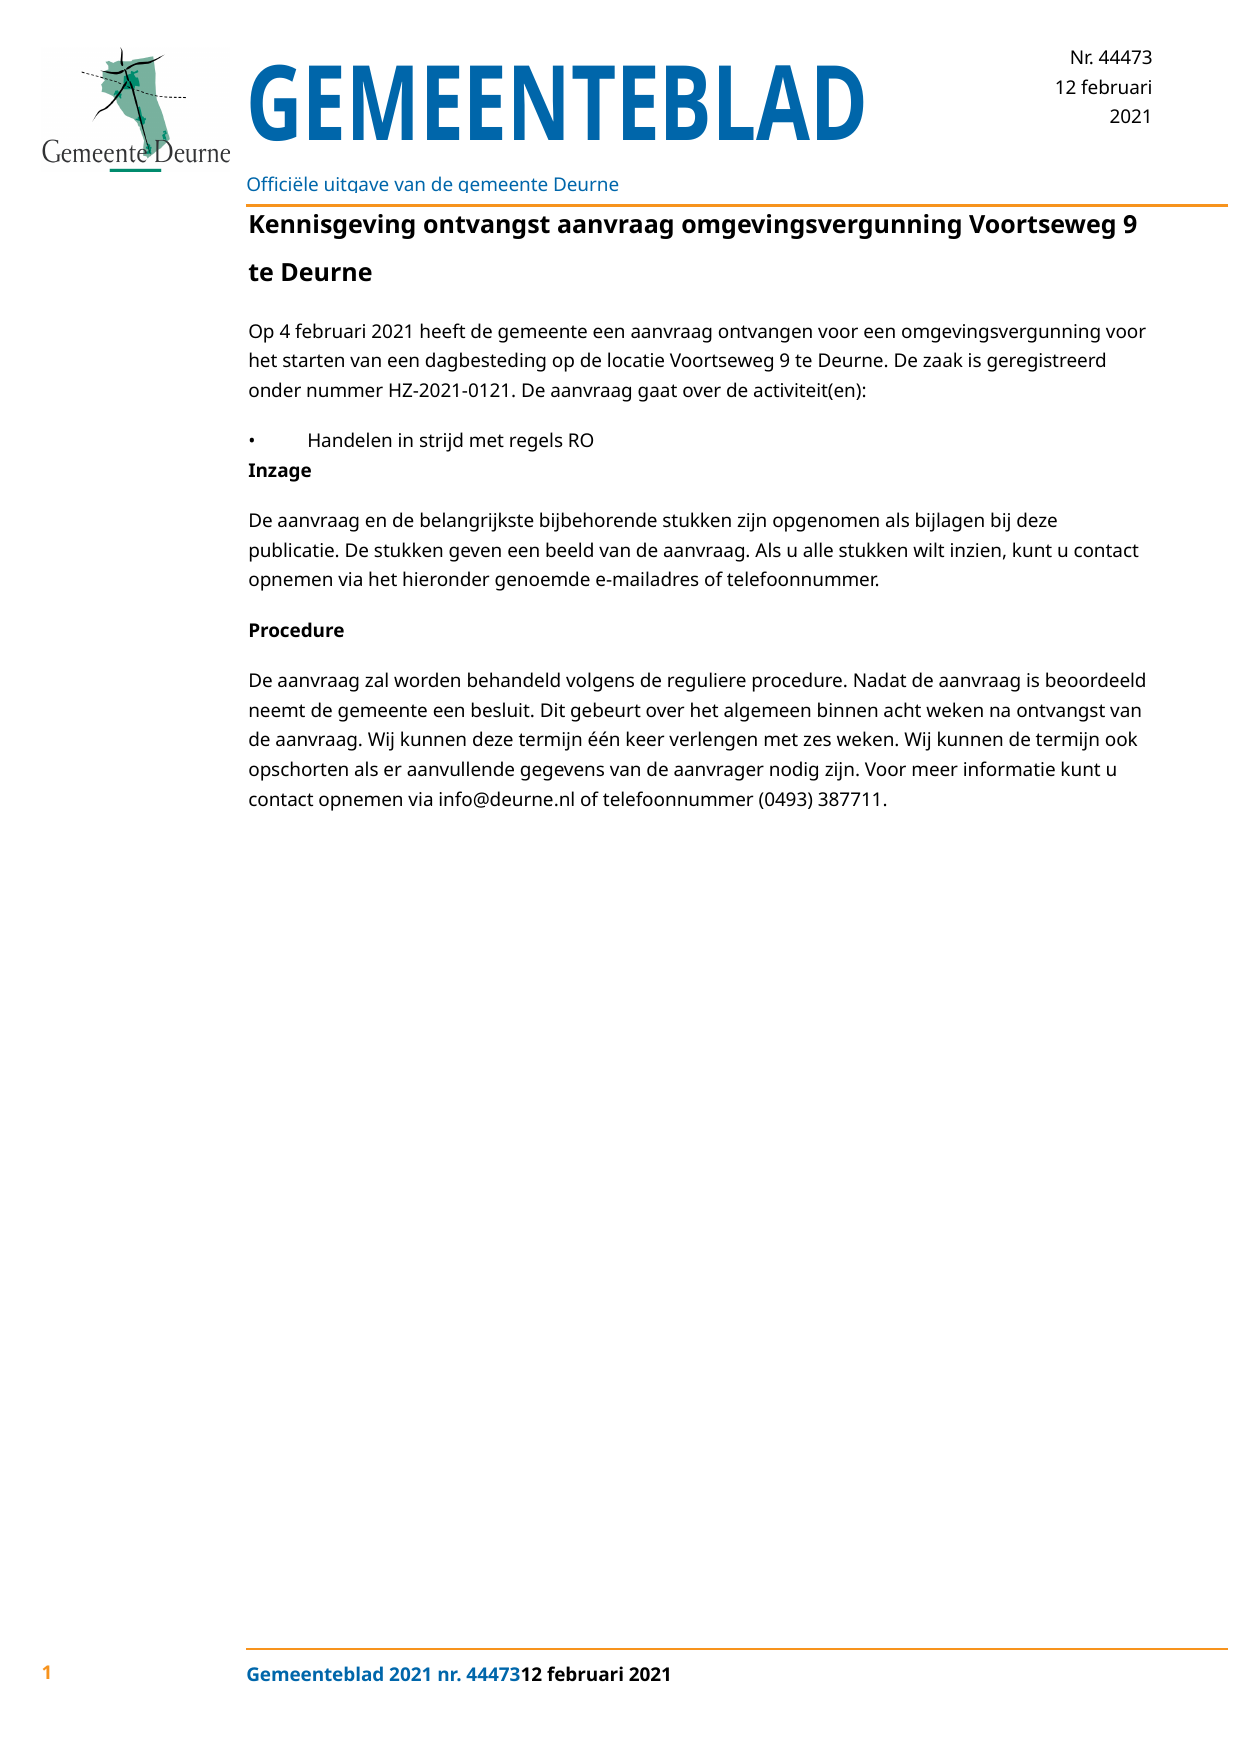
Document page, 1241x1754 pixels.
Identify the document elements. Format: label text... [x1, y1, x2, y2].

text De aanvraag zal worden behandeld volgens de reguliere procedure. Nadat de aanvraag is beoordeeld neemt de gemeente een besluit. Dit gebeurt over het algemeen binnen acht weken na ontvangst van de aanvraag. Wij kunnen deze termijn één keer verlengen met zes weken. Wij kunnen de termijn ook opschorten als er aanvullende gegevens van de aanvrager nodig zijn. Voor meer informatie kunt u contact opnemen via info@deurne.nl of telefoonnummer (0493) 387711. [248, 667, 1152, 812]
text De aanvraag en de belangrijkste bijbehorende stukken zijn opgenomen als bijlagen bij deze publicatie. De stukken geven een beeld van de aanvraag. Als u alle stukken wilt inzien, kunt u contact opnemen via het hieronder genoemde e-mailadres of telefoonnummer. [248, 507, 1152, 592]
list Handelen in strijd met regels RO [248, 427, 1152, 453]
picture [41, 47, 231, 172]
text Procedure [248, 617, 1152, 643]
text Inzage [248, 457, 1152, 483]
text Kennisgeving ontvangst aanvraag omgevingsvergunning Voortseweg 9 te Deurne [248, 207, 1152, 288]
text Op 4 februari 2021 heeft de gemeente een aanvraag ontvangen voor een omgevingsvergunning voor het starten van een dagbesteding op de locatie Voortseweg 9 te Deurne. De zaak is geregistreerd onder nummer HZ-2021-0121. De aanvraag gaat over de activiteit(en): [248, 318, 1152, 403]
